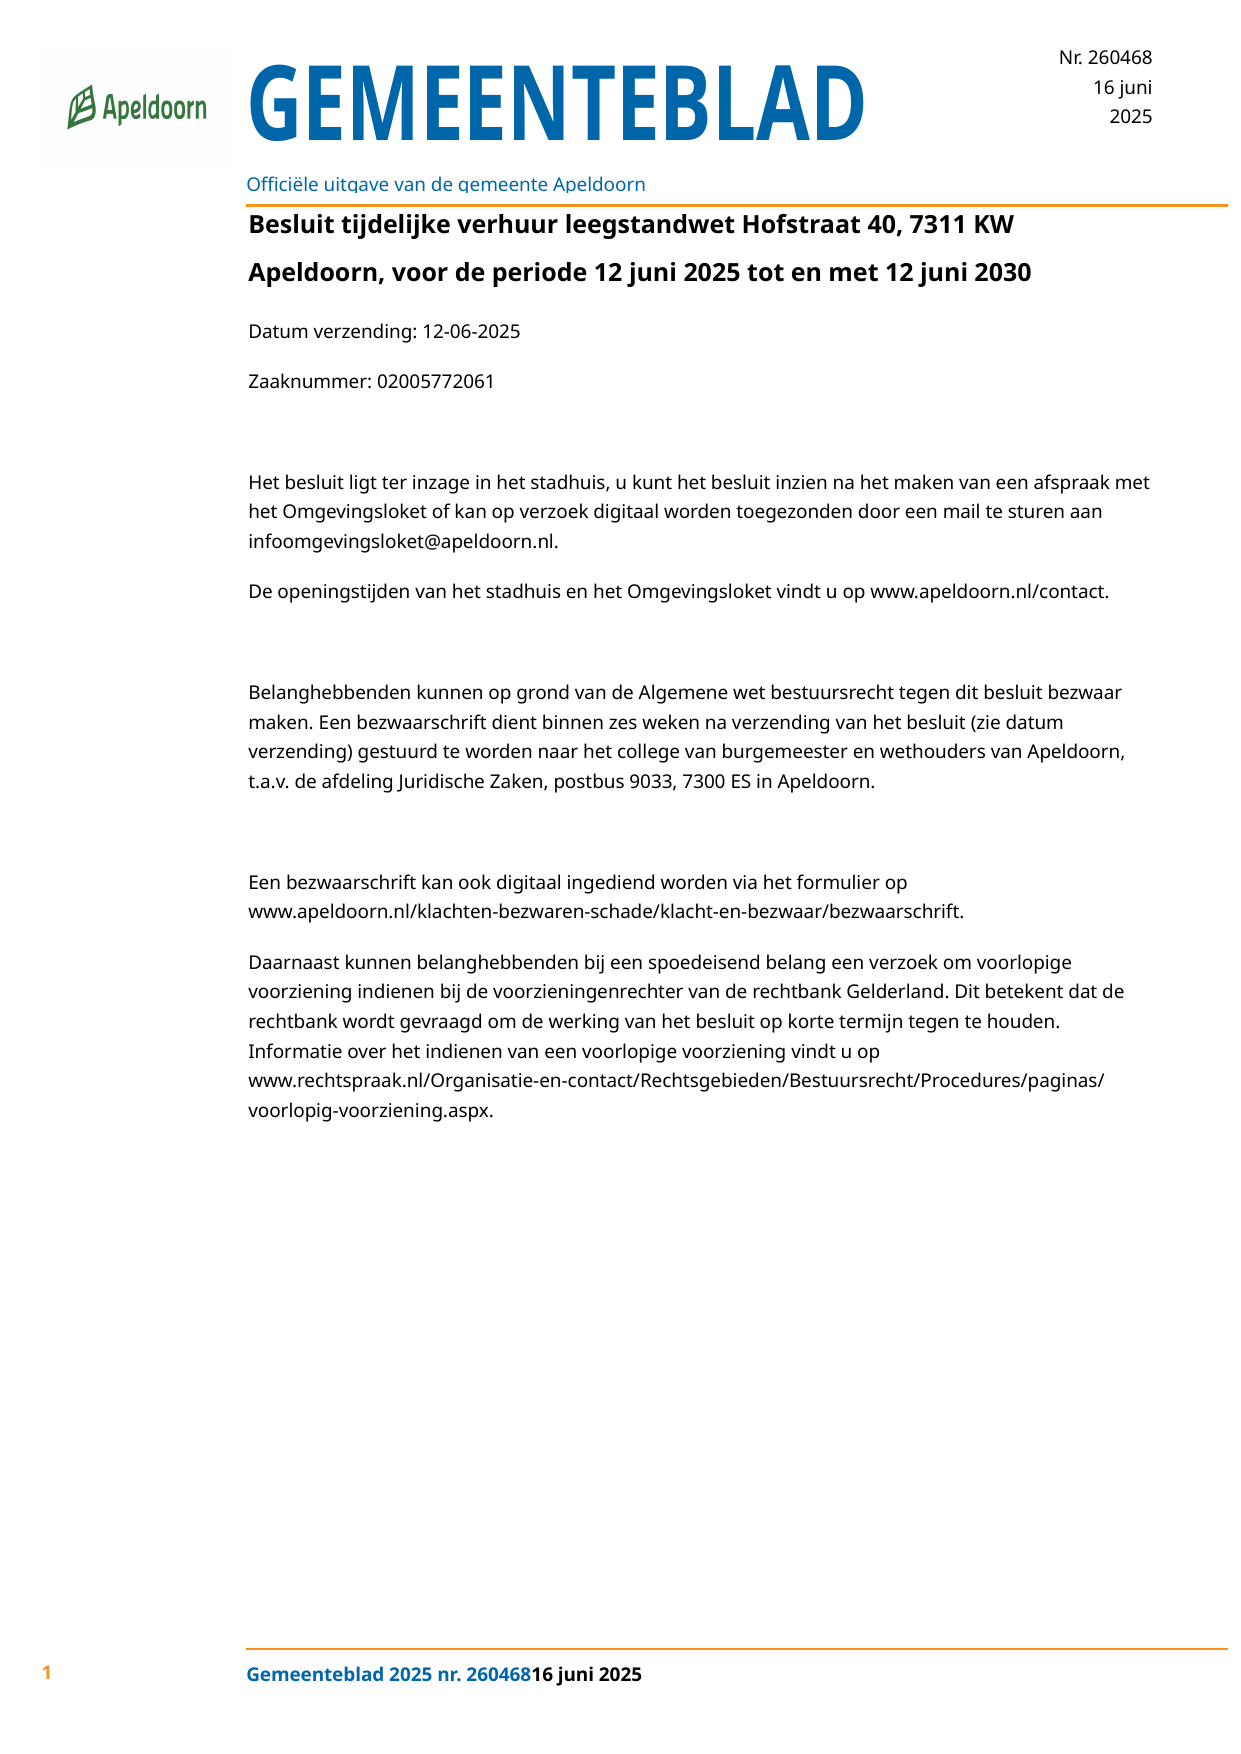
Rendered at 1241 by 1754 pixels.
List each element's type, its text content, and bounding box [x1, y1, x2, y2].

text Het besluit ligt ter inzage in het stadhuis, u kunt het besluit inzien na het maken van een afspraak met het Omgevingsloket of kan op verzoek digitaal worden toegezonden door een mail te sturen aan infoomgevingsloket@apeldoorn.nl. [248, 469, 1152, 554]
text Daarnaast kunnen belanghebbenden bij een spoedeisend belang een verzoek om voorlopige voorziening indienen bij de voorzieningenrechter van de rechtbank Gelderland. Dit betekent dat de rechtbank wordt gevraagd om de werking van het besluit op korte termijn tegen te houden. Informatie over het indienen van een voorlopige voorziening vindt u op www.rechtspraak.nl/Organisatie-en-contact/Rechtsgebieden/Bestuursrecht/Procedures/paginas/voorlopig-voorziening.aspx. [248, 949, 1152, 1123]
text Datum verzending: 12-06-2025 [248, 318, 1152, 344]
text Belanghebbenden kunnen op grond van de Algemene wet bestuursrecht tegen dit besluit bezwaar maken. Een bezwaarschrift dient binnen zes weken na verzending van het besluit (zie datum verzending) gestuurd te worden naar het college van burgemeester en wethouders van Apeldoorn, t.a.v. de afdeling Juridische Zaken, postbus 9033, 7300 ES in Apeldoorn. [248, 679, 1152, 794]
text Zaaknummer: 02005772061 [248, 368, 1152, 394]
text De openingstijden van het stadhuis en het Omgevingsloket vindt u op www.apeldoorn.nl/contact. [248, 579, 1152, 604]
text Besluit tijdelijke verhuur leegstandwet Hofstraat 40, 7311 KW Apeldoorn, voor de periode 12 juni 2025 tot en met 12 juni 2030 [248, 207, 1152, 288]
picture [41, 47, 231, 172]
text Een bezwaarschrift kan ook digitaal ingediend worden via het formulier op www.apeldoorn.nl/klachten-bezwaren-schade/klacht-en-bezwaar/bezwaarschrift. [248, 869, 1152, 924]
